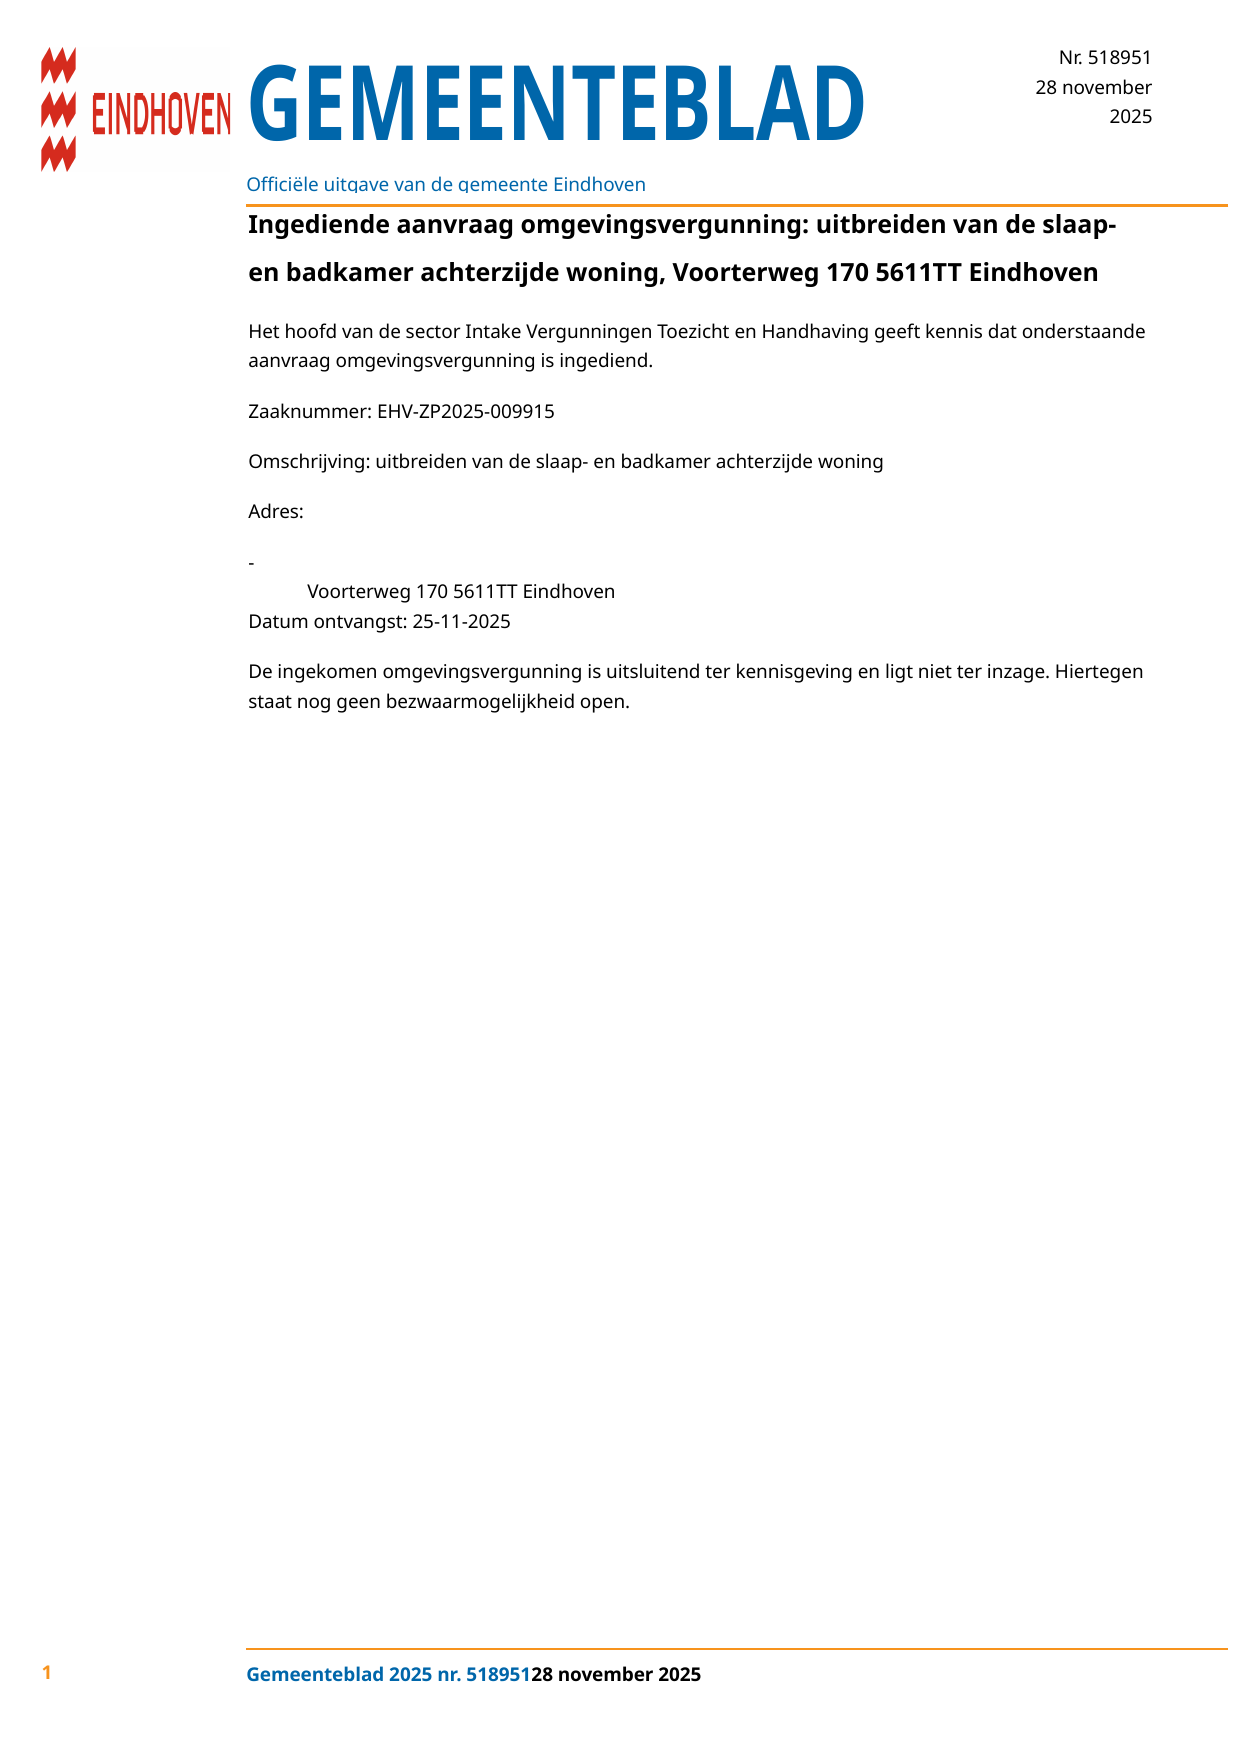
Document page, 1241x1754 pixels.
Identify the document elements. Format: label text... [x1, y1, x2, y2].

text De ingekomen omgevingsvergunning is uitsluitend ter kennisgeving en ligt niet ter inzage. Hiertegen staat nog geen bezwaarmogelijkheid open. [248, 659, 1152, 714]
text Datum ontvangst: 25-11-2025 [248, 608, 1152, 634]
picture [41, 47, 231, 172]
text Omschrijving: uitbreiden van de slaap- en badkamer achterzijde woning [248, 448, 1152, 474]
list Voorterweg 170 5611TT Eindhoven [248, 579, 1152, 604]
text Ingediende aanvraag omgevingsvergunning: uitbreiden van de slaap- en badkamer achterzijde woning, Voorterweg 170 5611TT Eindhoven [248, 207, 1152, 288]
text Adres: [248, 499, 1152, 524]
text Zaaknummer: EHV-ZP2025-009915 [248, 398, 1152, 424]
text Het hoofd van de sector Intake Vergunningen Toezicht en Handhaving geeft kennis dat onderstaande aanvraag omgevingsvergunning is ingediend. [248, 318, 1152, 373]
